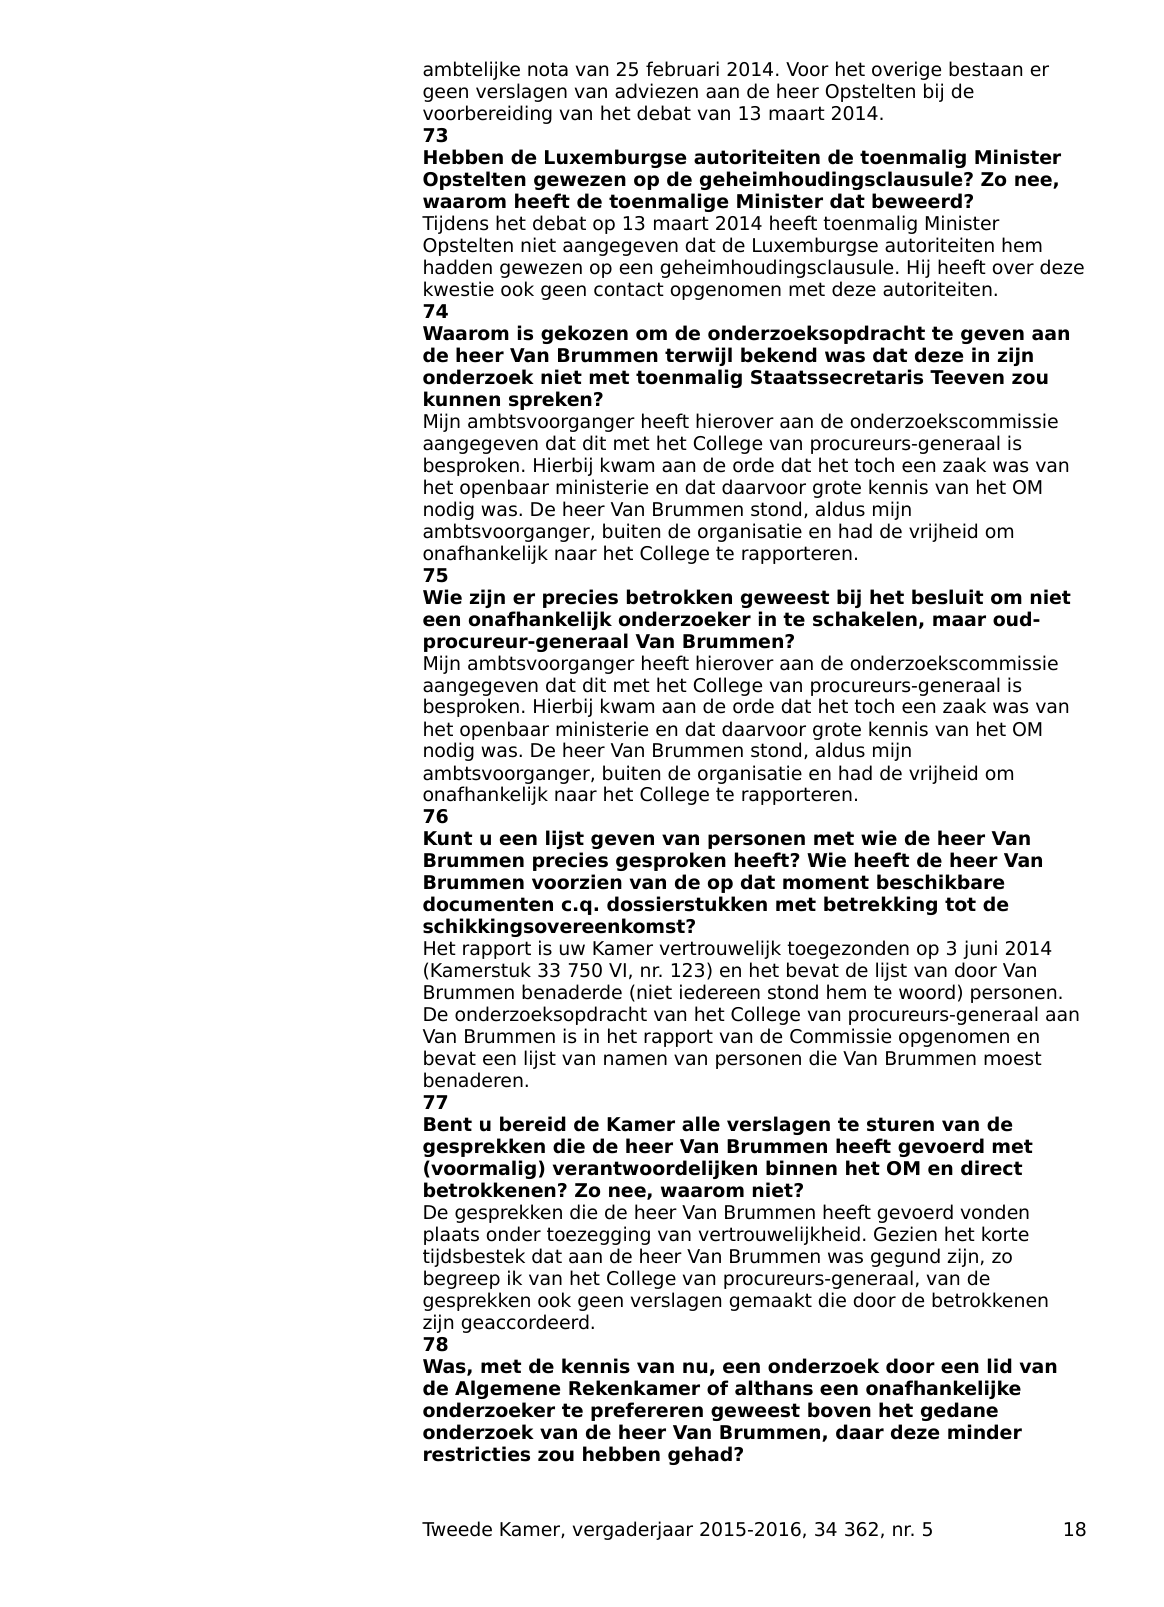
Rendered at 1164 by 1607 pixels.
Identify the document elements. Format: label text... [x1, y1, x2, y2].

text 74 [422, 301, 1087, 323]
text Wie zijn er precies betrokken geweest bij het besluit om niet een onafhankelijk onderzoeker in te schakelen, maar oud-procureur-generaal Van Brummen? [422, 587, 1087, 652]
text Tijdens het debat op 13 maart 2014 heeft toenmalig Minister Opstelten niet aangegeven dat de Luxemburgse autoriteiten hem hadden gewezen op een geheimhoudingsclausule. Hij heeft over deze kwestie ook geen contact opgenomen met deze autoriteiten. [422, 213, 1087, 301]
text 77 [422, 1092, 1087, 1114]
text Mijn ambtsvoorganger heeft hierover aan de onderzoekscommissie aangegeven dat dit met het College van procureurs-generaal is besproken. Hierbij kwam aan de orde dat het toch een zaak was van het openbaar ministerie en dat daarvoor grote kennis van het OM nodig was. De heer Van Brummen stond, aldus mijn ambtsvoorganger, buiten de organisatie en had de vrijheid om onafhankelijk naar het College te rapporteren. [422, 652, 1087, 806]
text 76 [422, 806, 1087, 828]
text Kunt u een lijst geven van personen met wie de heer Van Brummen precies gesproken heeft? Wie heeft de heer Van Brummen voorzien van de op dat moment beschikbare documenten c.q. dossierstukken met betrekking tot de schikkingsovereenkomst? [422, 828, 1087, 938]
text Hebben de Luxemburgse autoriteiten de toenmalig Minister Opstelten gewezen op de geheimhoudingsclausule? Zo nee, waarom heeft de toenmalige Minister dat beweerd? [422, 147, 1087, 213]
text Het rapport is uw Kamer vertrouwelijk toegezonden op 3 juni 2014 (Kamerstuk 33 750 VI, nr. 123) en het bevat de lijst van door Van Brummen benaderde (niet iedereen stond hem te woord) personen. De onderzoeksopdracht van het College van procureurs-generaal aan Van Brummen is in het rapport van de Commissie opgenomen en bevat een lijst van namen van personen die Van Brummen moest benaderen. [422, 938, 1087, 1092]
text Waarom is gekozen om de onderzoeksopdracht te geven aan de heer Van Brummen terwijl bekend was dat deze in zijn onderzoek niet met toenmalig Staatssecretaris Teeven zou kunnen spreken? [422, 323, 1087, 411]
text De gesprekken die de heer Van Brummen heeft gevoerd vonden plaats onder toezegging van vertrouwelijkheid. Gezien het korte tijdsbestek dat aan de heer Van Brummen was gegund zijn, zo begreep ik van het College van procureurs-generaal, van de gesprekken ook geen verslagen gemaakt die door de betrokkenen zijn geaccordeerd. [422, 1202, 1087, 1334]
text ambtelijke nota van 25 februari 2014. Voor het overige bestaan er geen verslagen van adviezen aan de heer Opstelten bij de voorbereiding van het debat van 13 maart 2014. [422, 59, 1087, 125]
text 78 [422, 1334, 1087, 1356]
text Bent u bereid de Kamer alle verslagen te sturen van de gesprekken die de heer Van Brummen heeft gevoerd met (voormalig) verantwoordelijken binnen het OM en direct betrokkenen? Zo nee, waarom niet? [422, 1114, 1087, 1202]
text 73 [422, 125, 1087, 147]
text Was, met de kennis van nu, een onderzoek door een lid van de Algemene Rekenkamer of althans een onafhankelijke onderzoeker te prefereren geweest boven het gedane onderzoek van de heer Van Brummen, daar deze minder restricties zou hebben gehad? [422, 1356, 1087, 1466]
text Mijn ambtsvoorganger heeft hierover aan de onderzoekscommissie aangegeven dat dit met het College van procureurs-generaal is besproken. Hierbij kwam aan de orde dat het toch een zaak was van het openbaar ministerie en dat daarvoor grote kennis van het OM nodig was. De heer Van Brummen stond, aldus mijn ambtsvoorganger, buiten de organisatie en had de vrijheid om onafhankelijk naar het College te rapporteren. [422, 411, 1087, 564]
text 75 [422, 564, 1087, 587]
